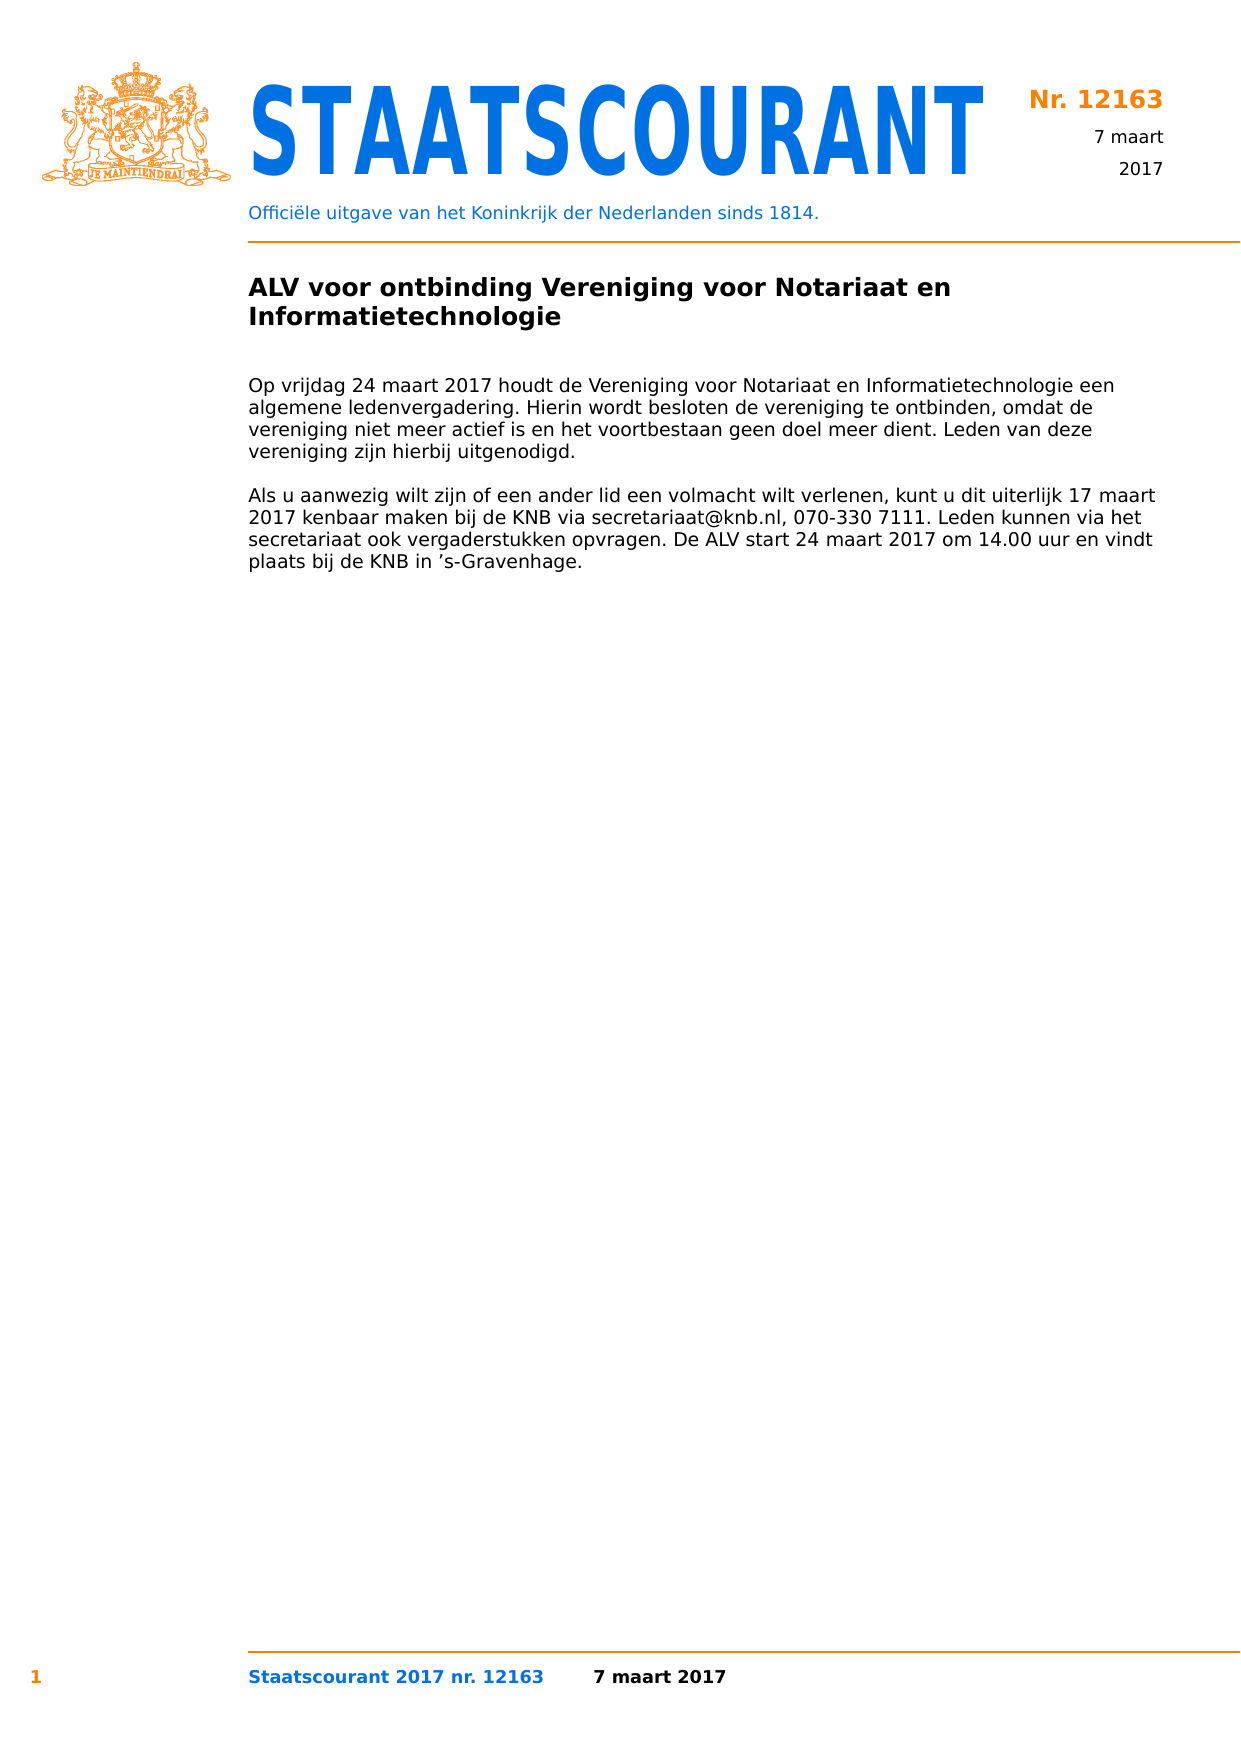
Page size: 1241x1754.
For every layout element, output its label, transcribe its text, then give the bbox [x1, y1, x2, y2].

table_header [25, 62, 248, 241]
text Op vrijdag 24 maart 2017 houdt de Vereniging voor Notariaat en Informatietechnologie een algemene ledenvergadering. Hierin wordt besloten de vereniging te ontbinden, omdat de vereniging niet meer actief is en het voortbestaan geen doel meer dient. Leden van deze vereniging zijn hierbij uitgenodigd. [248, 375, 1163, 463]
picture [41, 62, 231, 186]
table_cell Officiële uitgave van het Koninkrijk der Nederlanden sinds 1814. [248, 203, 1240, 241]
text Als u aanwezig wilt zijn of een ander lid een volmacht wilt verlenen, kunt u dit uiterlijk 17 maart 2017 kenbaar maken bij de KNB via secretariaat@knb.nl, 070-330 7111. Leden kunnen via het secretariaat ook vergaderstukken opvragen. De ALV start 24 maart 2017 om 14.00 uur en vindt plaats bij de KNB in ’s-Gravenhage. [248, 485, 1163, 573]
table_cell 7 maart [998, 121, 1240, 153]
subtitle ALV voor ontbinding Vereniging voor Notariaat en Informatietechnologie [248, 273, 1163, 331]
table_header STAATSCOURANT [248, 62, 998, 203]
table_cell 2017 [998, 153, 1240, 203]
table_header Nr. 12163 [998, 62, 1240, 121]
